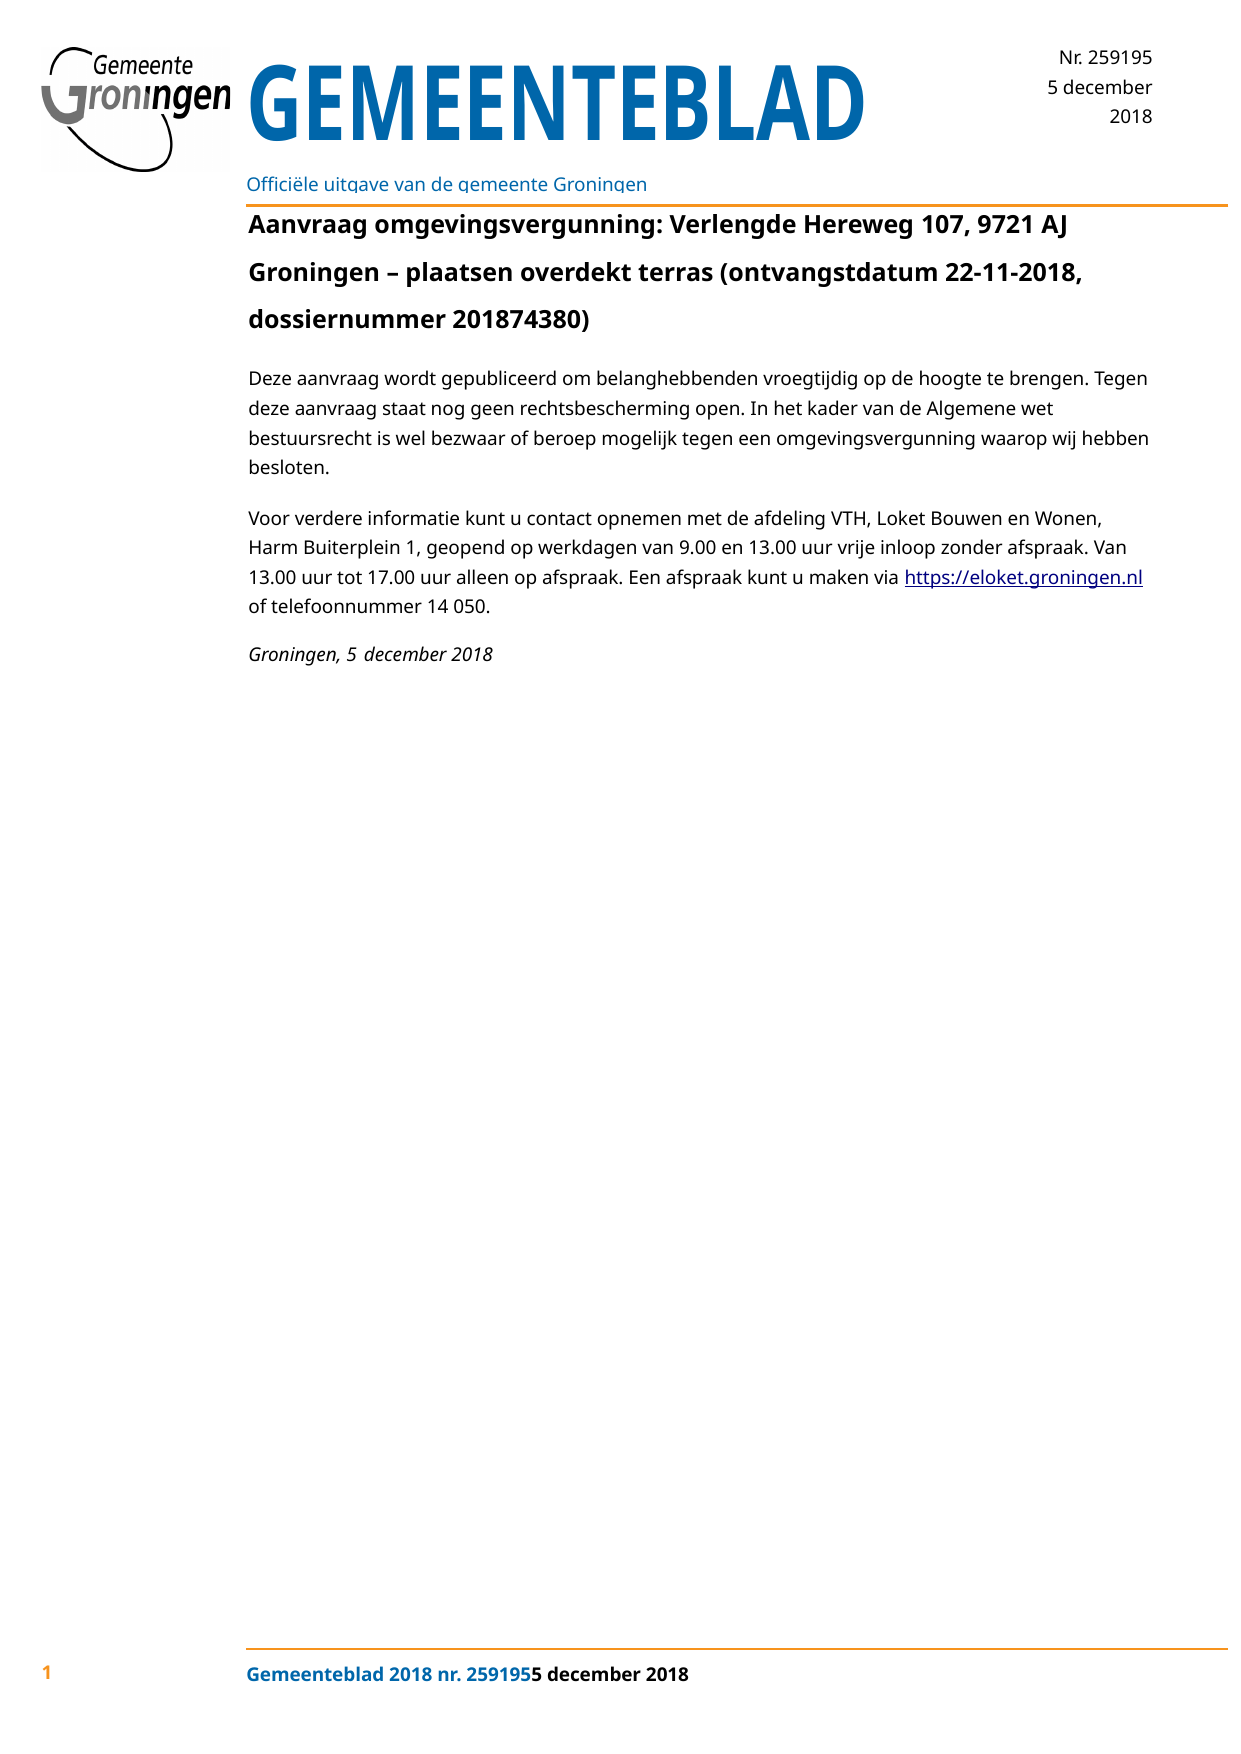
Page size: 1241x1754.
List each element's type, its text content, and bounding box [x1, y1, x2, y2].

text Groningen, 5 december 2018 [248, 641, 1152, 667]
text Voor verdere informatie kunt u contact opnemen met de afdeling VTH, Loket Bouwen en Wonen, Harm Buiterplein 1, geopend op werkdagen van 9.00 en 13.00 uur vrije inloop zonder afspraak. Van 13.00 uur tot 17.00 uur alleen op afspraak. Een afspraak kunt u maken via https://eloket.groningen.nl of telefoonnummer 14 050. [248, 505, 1152, 619]
text Deze aanvraag wordt gepubliceerd om belanghebbenden vroegtijdig op de hoogte te brengen. Tegen deze aanvraag staat nog geen rechtsbescherming open. In het kader van de Algemene wet bestuursrecht is wel bezwaar of beroep mogelijk tegen een omgevingsvergunning waarop wij hebben besloten. [248, 366, 1152, 480]
text Aanvraag omgevingsvergunning: Verlengde Hereweg 107, 9721 AJ Groningen – plaatsen overdekt terras (ontvangstdatum 22-11-2018, dossiernummer 201874380) [248, 207, 1152, 336]
picture [41, 47, 231, 172]
